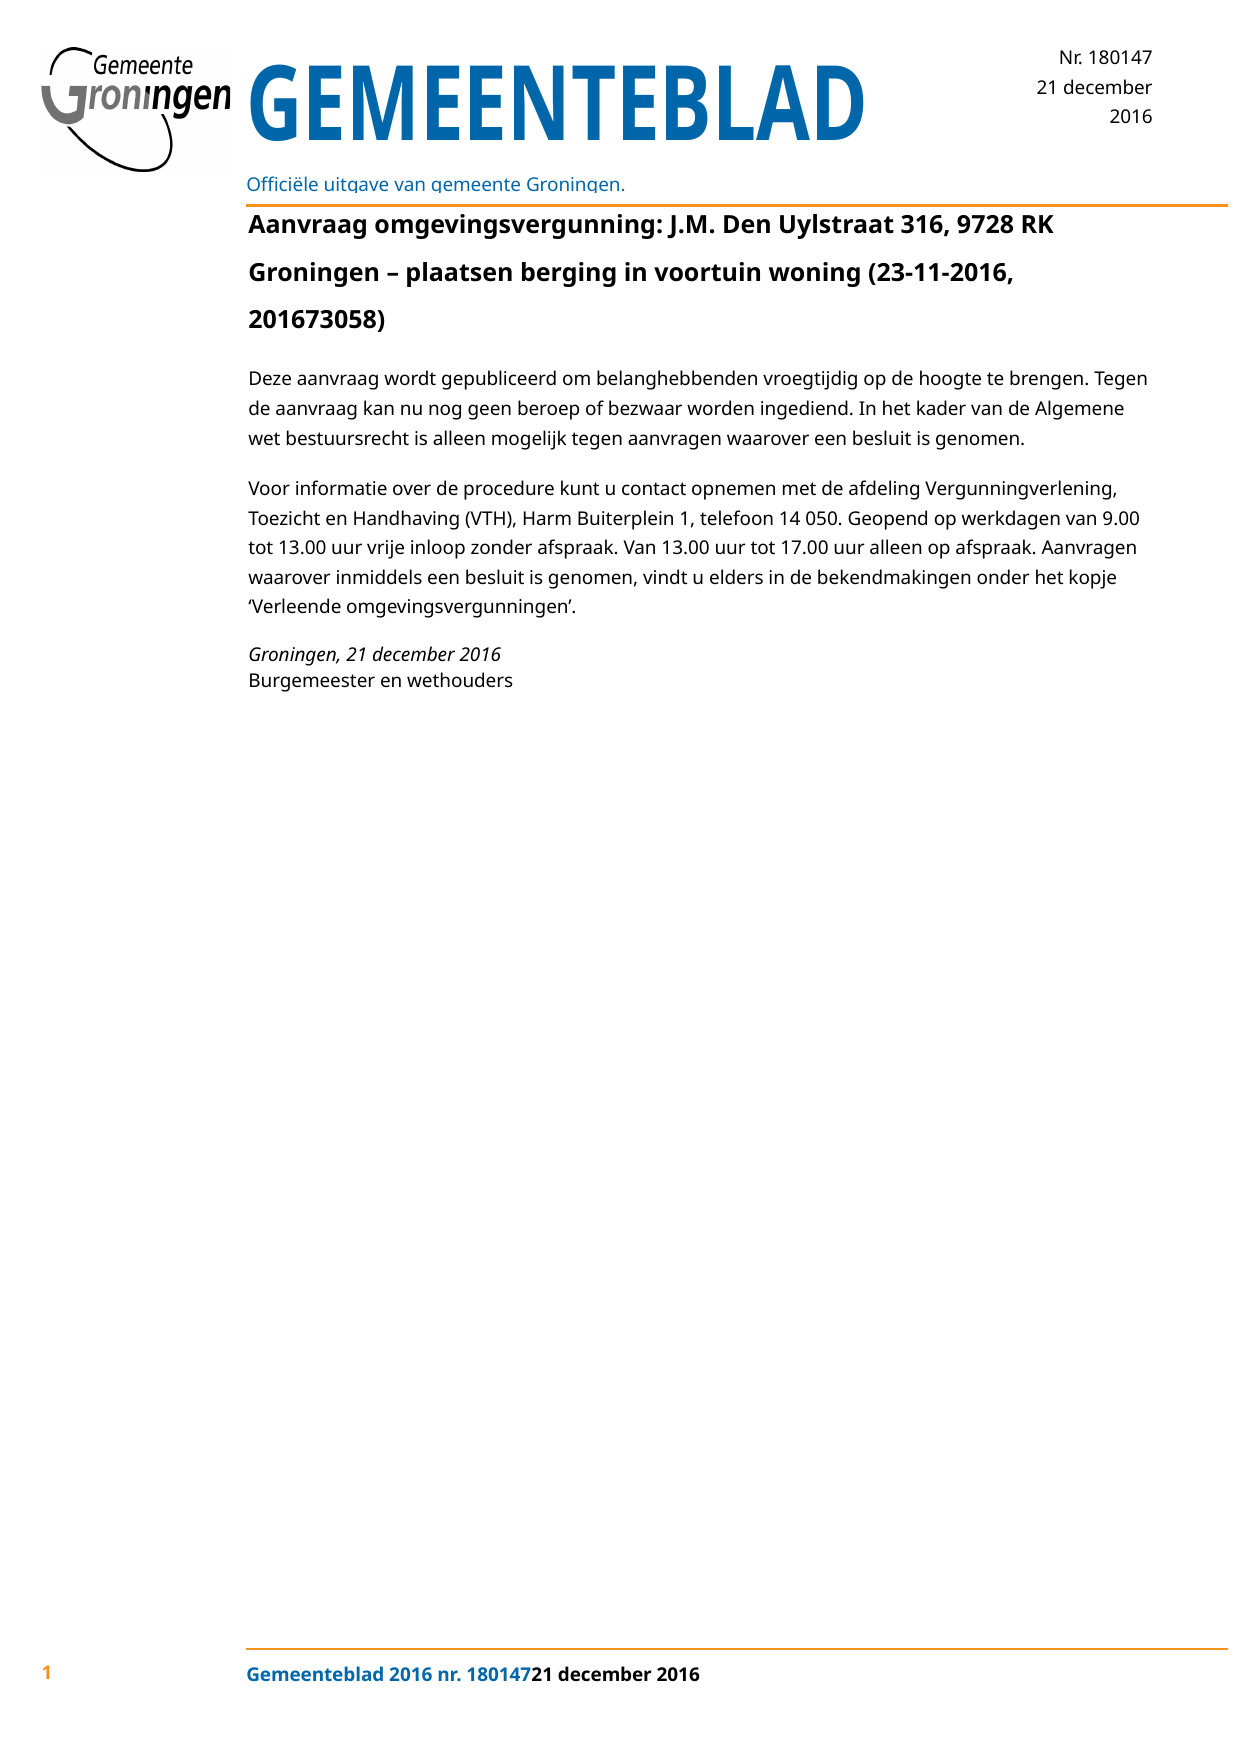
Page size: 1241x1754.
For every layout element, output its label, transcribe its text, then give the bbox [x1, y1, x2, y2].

text Deze aanvraag wordt gepubliceerd om belanghebbenden vroegtijdig op de hoogte te brengen. Tegen de aanvraag kan nu nog geen beroep of bezwaar worden ingediend. In het kader van de Algemene wet bestuursrecht is alleen mogelijk tegen aanvragen waarover een besluit is genomen. [248, 366, 1152, 450]
picture [41, 47, 231, 172]
text Aanvraag omgevingsvergunning: J.M. Den Uylstraat 316, 9728 RK Groningen – plaatsen berging in voortuin woning (23-11-2016, 201673058) [248, 207, 1152, 336]
text Groningen, 21 december 2016 [248, 641, 1152, 667]
text Voor informatie over de procedure kunt u contact opnemen met de afdeling Vergunningverlening, Toezicht en Handhaving (VTH), Harm Buiterplein 1, telefoon 14 050. Geopend op werkdagen van 9.00 tot 13.00 uur vrije inloop zonder afspraak. Van 13.00 uur tot 17.00 uur alleen op afspraak. Aanvragen waarover inmiddels een besluit is genomen, vindt u elders in de bekendmakingen onder het kopje ‘Verleende omgevingsvergunningen’. [248, 475, 1152, 619]
text Burgemeester en wethouders [248, 667, 1152, 693]
